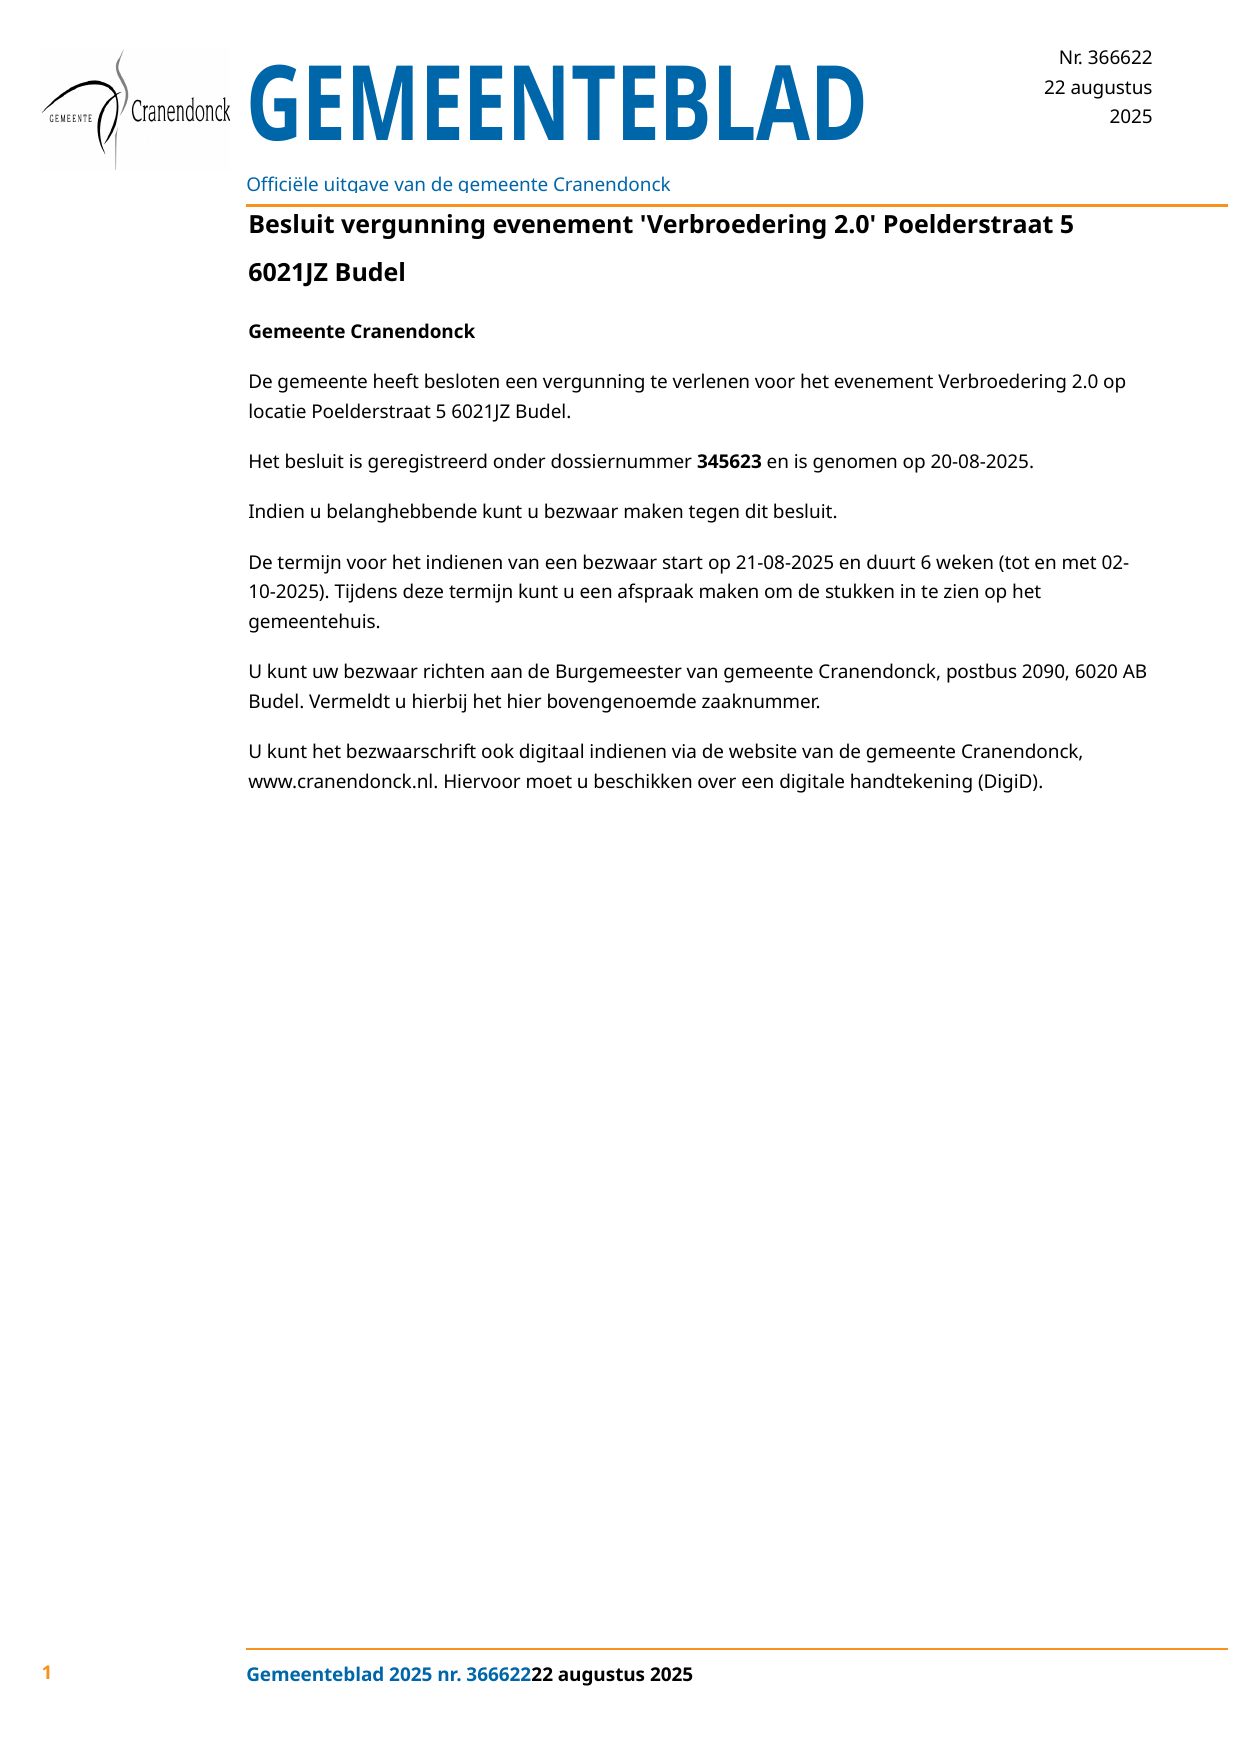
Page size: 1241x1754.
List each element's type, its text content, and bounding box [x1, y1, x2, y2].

text Het besluit is geregistreerd onder dossiernummer 345623 en is genomen op 20-08-2025. [248, 448, 1152, 474]
text Gemeente Cranendonck [248, 318, 1152, 344]
text U kunt het bezwaarschrift ook digitaal indienen via de website van de gemeente Cranendonck, www.cranendonck.nl. Hiervoor moet u beschikken over een digitale handtekening (DigiD). [248, 739, 1152, 794]
text De gemeente heeft besloten een vergunning te verlenen voor het evenement Verbroedering 2.0 op locatie Poelderstraat 5 6021JZ Budel. [248, 368, 1152, 424]
picture [41, 47, 231, 172]
text U kunt uw bezwaar richten aan de Burgemeester van gemeente Cranendonck, postbus 2090, 6020 AB Budel. Vermeldt u hierbij het hier bovengenoemde zaaknummer. [248, 659, 1152, 714]
text De termijn voor het indienen van een bezwaar start op 21-08-2025 en duurt 6 weken (tot en met 02-10-2025). Tijdens deze termijn kunt u een afspraak maken om de stukken in te zien op het gemeentehuis. [248, 549, 1152, 634]
text Indien u belanghebbende kunt u bezwaar maken tegen dit besluit. [248, 499, 1152, 524]
text Besluit vergunning evenement 'Verbroedering 2.0' Poelderstraat 5 6021JZ Budel [248, 207, 1152, 288]
